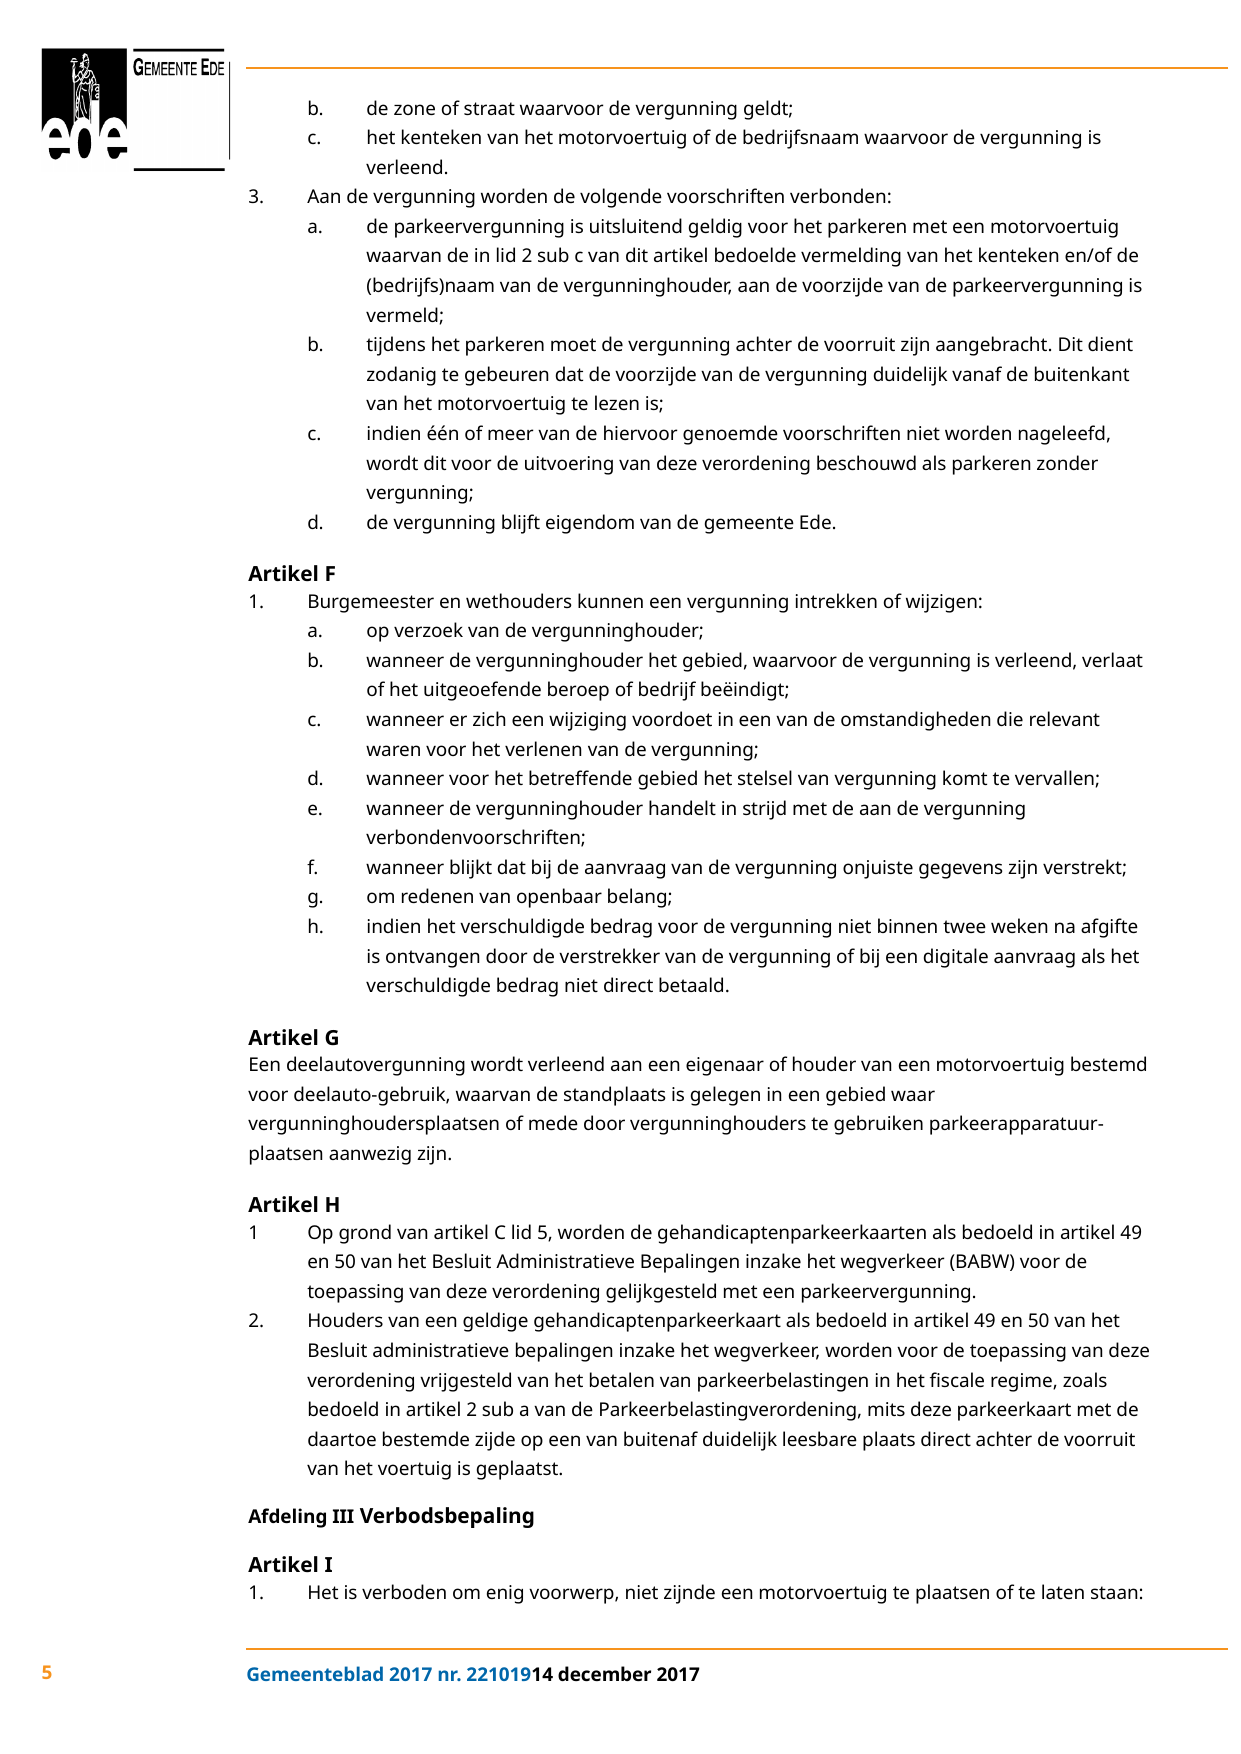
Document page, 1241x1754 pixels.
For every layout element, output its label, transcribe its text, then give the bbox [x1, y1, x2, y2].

text Artikel I [248, 1550, 1152, 1579]
list wanneer de vergunninghouder het gebied, waarvoor de vergunning is verleend, verlaat of het uitgeoefende beroep of bedrijf beëindigt; [307, 647, 1152, 702]
list tijdens het parkeren moet de vergunning achter de voorruit zijn aangebracht. Dit dient zodanig te gebeuren dat de voorzijde van de vergunning duidelijk vanaf de buitenkant van het motorvoertuig te lezen is; [307, 331, 1152, 416]
list wanneer voor het betreffende gebied het stelsel van vergunning komt te vervallen; [307, 765, 1152, 791]
list om redenen van openbaar belang; [307, 884, 1152, 909]
text Artikel H [248, 1190, 1152, 1219]
list de zone of straat waarvoor de vergunning geldt; [307, 95, 1152, 121]
picture [41, 47, 231, 172]
list op verzoek van de vergunninghouder; [307, 617, 1152, 643]
list Het is verboden om enig voorwerp, niet zijnde een motorvoertuig te plaatsen of te laten staan: [248, 1579, 1152, 1604]
list indien één of meer van de hiervoor genoemde voorschriften niet worden nageleefd, wordt dit voor de uitvoering van deze verordening beschouwd als parkeren zonder vergunning; [307, 420, 1152, 505]
list het kenteken van het motorvoertuig of de bedrijfsnaam waarvoor de vergunning is verleend. [307, 124, 1152, 180]
list Houders van een geldige gehandicaptenparkeerkaart als bedoeld in artikel 49 en 50 van het Besluit administratieve bepalingen inzake het wegverkeer, worden voor de toepassing van deze verordening vrijgesteld van het betalen van parkeerbelastingen in het fiscale regime, zoals bedoeld in artikel 2 sub a van de Parkeerbelastingverordening, mits deze parkeerkaart met de daartoe bestemde zijde op een van buitenaf duidelijk leesbare plaats direct achter de voorruit van het voertuig is geplaatst. [248, 1308, 1152, 1481]
list Burgemeester en wethouders kunnen een vergunning intrekken of wijzigen: [248, 588, 1152, 613]
list Op grond van artikel C lid 5, worden de gehandicaptenparkeerkaarten als bedoeld in artikel 49 en 50 van het Besluit Administratieve Bepalingen inzake het wegverkeer (BABW) voor de toepassing van deze verordening gelijkgesteld met een parkeervergunning. [248, 1219, 1152, 1304]
list indien het verschuldigde bedrag voor de vergunning niet binnen twee weken na afgifte is ontvangen door de verstrekker van de vergunning of bij een digitale aanvraag als het verschuldigde bedrag niet direct betaald. [307, 913, 1152, 998]
list wanneer blijkt dat bij de aanvraag van de vergunning onjuiste gegevens zijn verstrekt; [307, 854, 1152, 880]
list de vergunning blijft eigendom van de gemeente Ede. [307, 509, 1152, 535]
text Artikel F [248, 559, 1152, 588]
list wanneer de vergunninghouder handelt in strijd met de aan de vergunning verbondenvoorschriften; [307, 795, 1152, 850]
text Artikel G [248, 1023, 1152, 1051]
list wanneer er zich een wijziging voordoet in een van de omstandigheden die relevant waren voor het verlenen van de vergunning; [307, 706, 1152, 761]
text Een deelautovergunning wordt verleend aan een eigenaar of houder van een motorvoertuig bestemd voor deelauto-gebruik, waarvan de standplaats is gelegen in een gebied waar vergunninghoudersplaatsen of mede door vergunninghouders te gebruiken parkeerapparatuur-plaatsen aanwezig zijn. [248, 1051, 1152, 1166]
text Afdeling III Verbodsbepaling [248, 1501, 1152, 1529]
list de parkeervergunning is uitsluitend geldig voor het parkeren met een motorvoertuig waarvan de in lid 2 sub c van dit artikel bedoelde vermelding van het kenteken en/of de (bedrijfs)naam van de vergunninghouder, aan de voorzijde van de parkeervergunning is vermeld; [307, 213, 1152, 328]
list Aan de vergunning worden de volgende voorschriften verbonden: [248, 183, 1152, 209]
